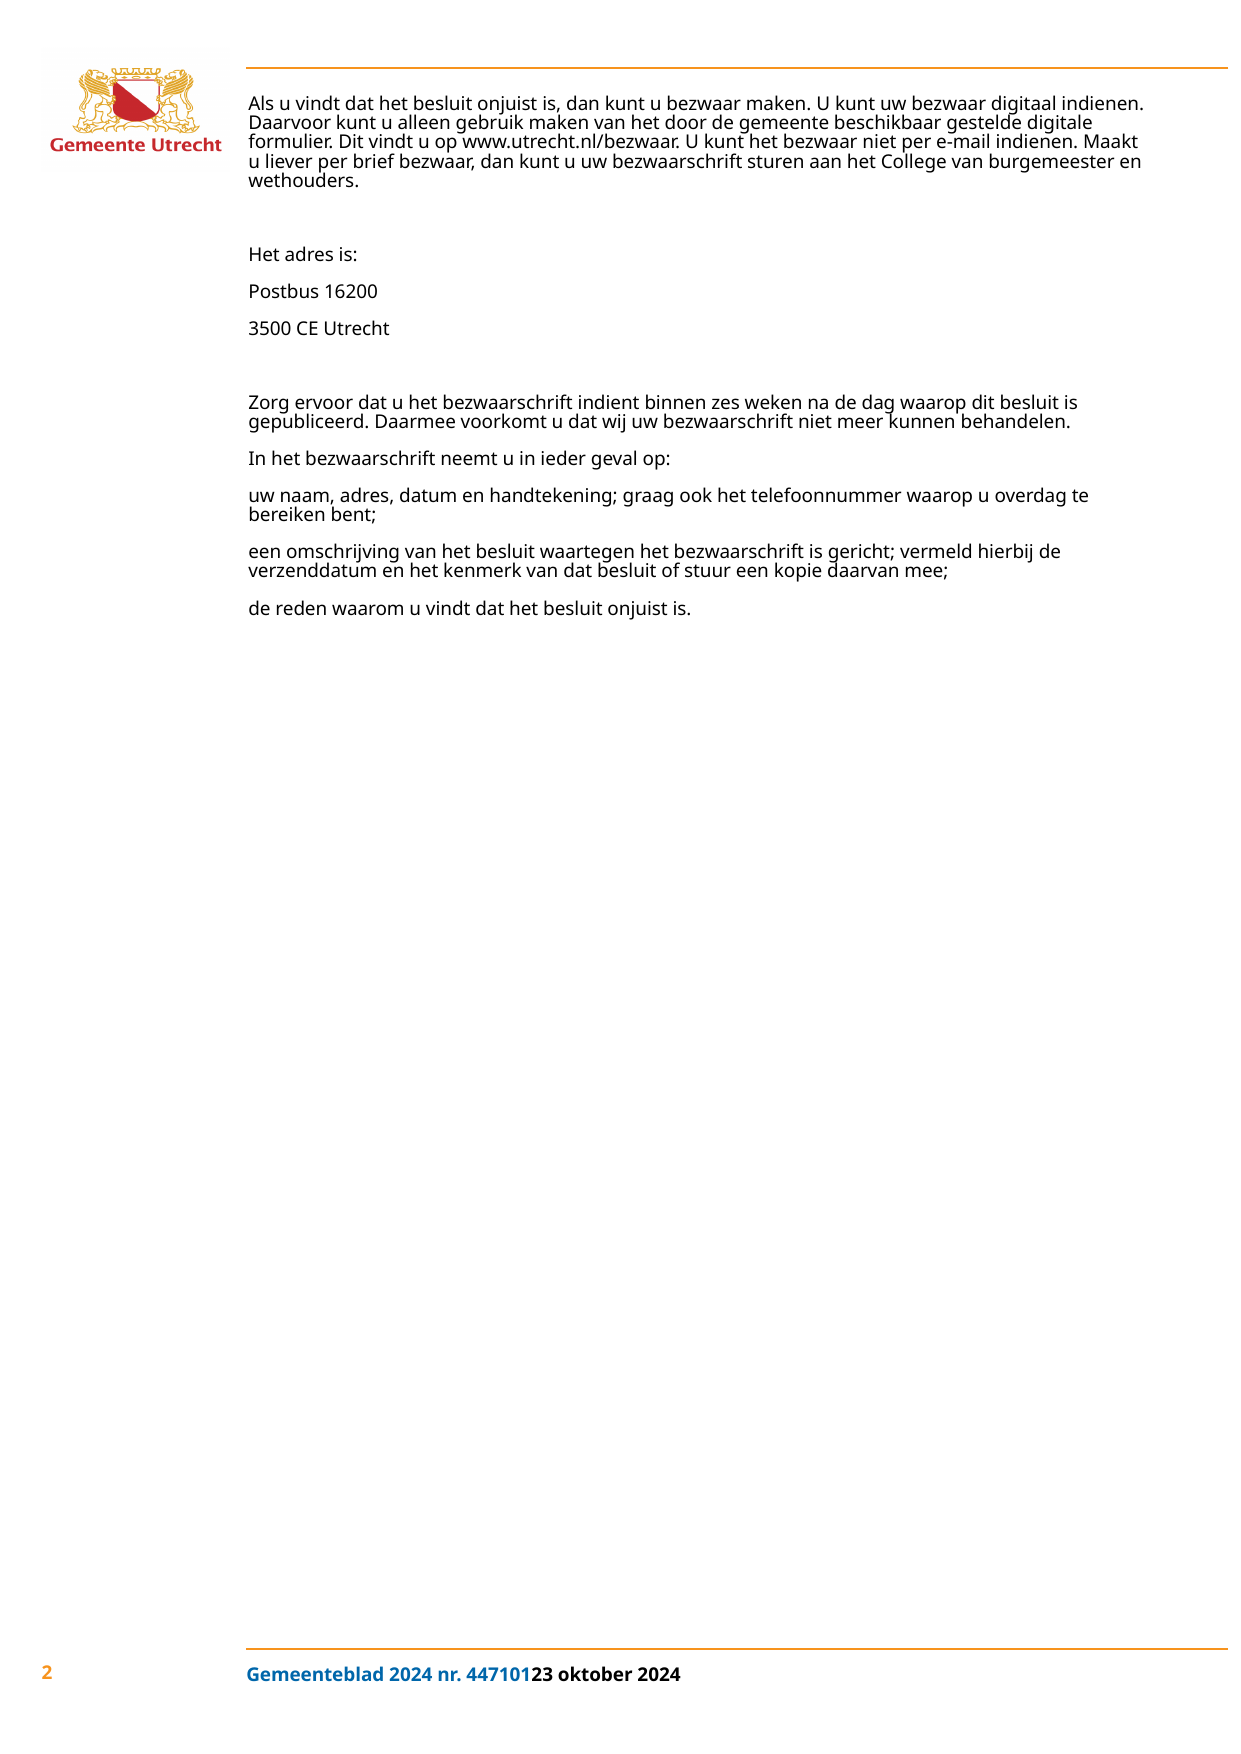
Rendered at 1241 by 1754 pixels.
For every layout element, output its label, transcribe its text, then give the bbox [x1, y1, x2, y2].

text 3500 CE Utrecht [248, 320, 1152, 339]
text uw naam, adres, datum en handtekening; graag ook het telefoonnummer waarop u overdag te bereiken bent; [248, 487, 1152, 526]
text Als u vindt dat het besluit onjuist is, dan kunt u bezwaar maken. U kunt uw bezwaar digitaal indienen. Daarvoor kunt u alleen gebruik maken van het door de gemeente beschikbaar gestelde digitale formulier. Dit vindt u op www.utrecht.nl/bezwaar. U kunt het bezwaar niet per e-mail indienen. Maakt u liever per brief bezwaar, dan kunt u uw bezwaarschrift sturen aan het College van burgemeester en wethouders. [248, 95, 1152, 191]
text Postbus 16200 [248, 283, 1152, 302]
text een omschrijving van het besluit waartegen het bezwaarschrift is gericht; vermeld hierbij de verzenddatum en het kenmerk van dat besluit of stuur een kopie daarvan mee; [248, 543, 1152, 582]
text Het adres is: [248, 246, 1152, 265]
text In het bezwaarschrift neemt u in ieder geval op: [248, 450, 1152, 469]
picture [41, 47, 231, 172]
text Zorg ervoor dat u het bezwaarschrift indient binnen zes weken na de dag waarop dit besluit is gepubliceerd. Daarmee voorkomt u dat wij uw bezwaarschrift niet meer kunnen behandelen. [248, 394, 1152, 432]
text de reden waarom u vindt dat het besluit onjuist is. [248, 599, 1152, 619]
